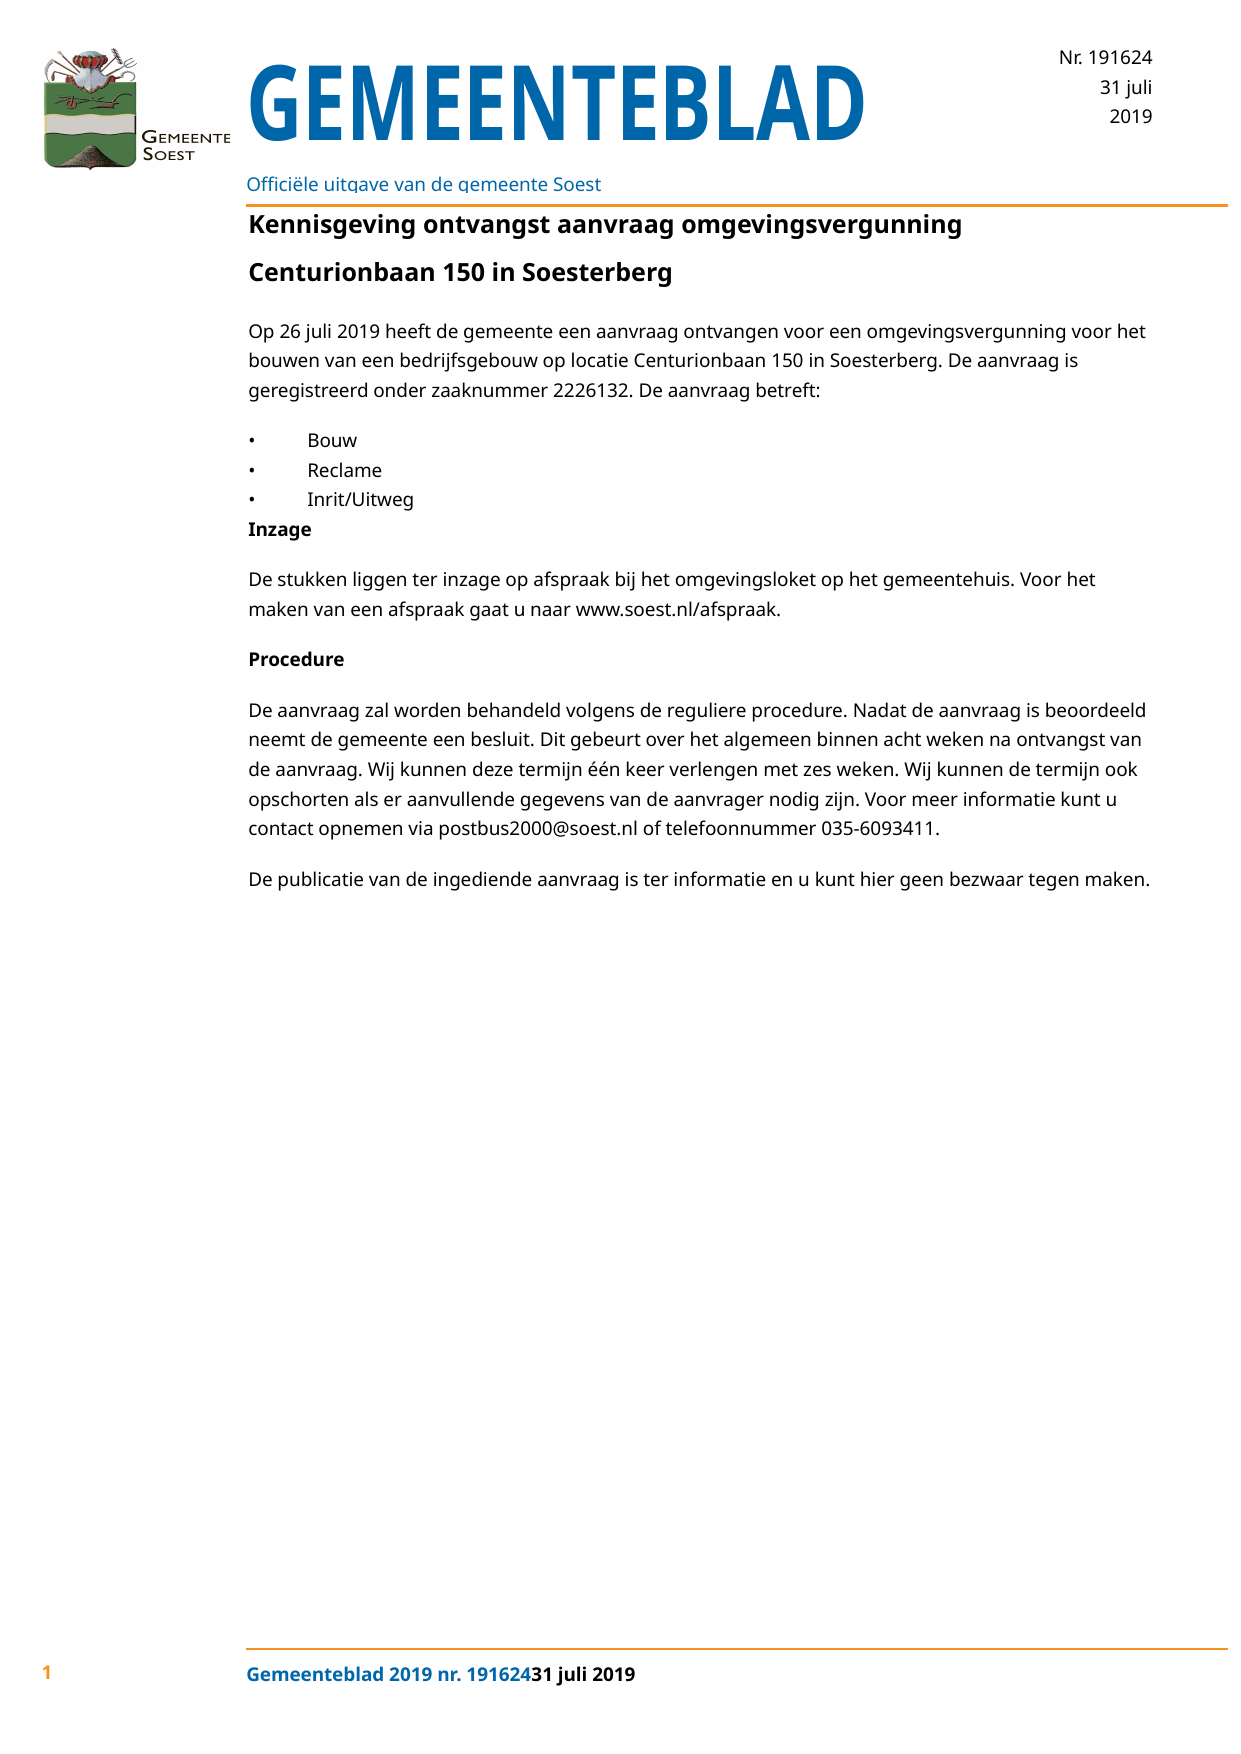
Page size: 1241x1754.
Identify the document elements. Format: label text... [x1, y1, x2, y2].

text De publicatie van de ingediende aanvraag is ter informatie en u kunt hier geen bezwaar tegen maken. [248, 866, 1152, 892]
text Op 26 juli 2019 heeft de gemeente een aanvraag ontvangen voor een omgevingsvergunning voor het bouwen van een bedrijfsgebouw op locatie Centurionbaan 150 in Soesterberg. De aanvraag is geregistreerd onder zaaknummer 2226132. De aanvraag betreft: [248, 318, 1152, 403]
list Bouw [248, 427, 1152, 453]
picture [41, 47, 231, 172]
text De aanvraag zal worden behandeld volgens de reguliere procedure. Nadat de aanvraag is beoordeeld neemt de gemeente een besluit. Dit gebeurt over het algemeen binnen acht weken na ontvangst van de aanvraag. Wij kunnen deze termijn één keer verlengen met zes weken. Wij kunnen de termijn ook opschorten als er aanvullende gegevens van de aanvrager nodig zijn. Voor meer informatie kunt u contact opnemen via postbus2000@soest.nl of telefoonnummer 035-6093411. [248, 697, 1152, 841]
text Procedure [248, 647, 1152, 672]
text Kennisgeving ontvangst aanvraag omgevingsvergunning Centurionbaan 150 in Soesterberg [248, 207, 1152, 288]
text De stukken liggen ter inzage op afspraak bij het omgevingsloket op het gemeentehuis. Voor het maken van een afspraak gaat u naar www.soest.nl/afspraak. [248, 567, 1152, 622]
list Reclame [248, 457, 1152, 483]
text Inzage [248, 516, 1152, 542]
list Inrit/Uitweg [248, 487, 1152, 512]
